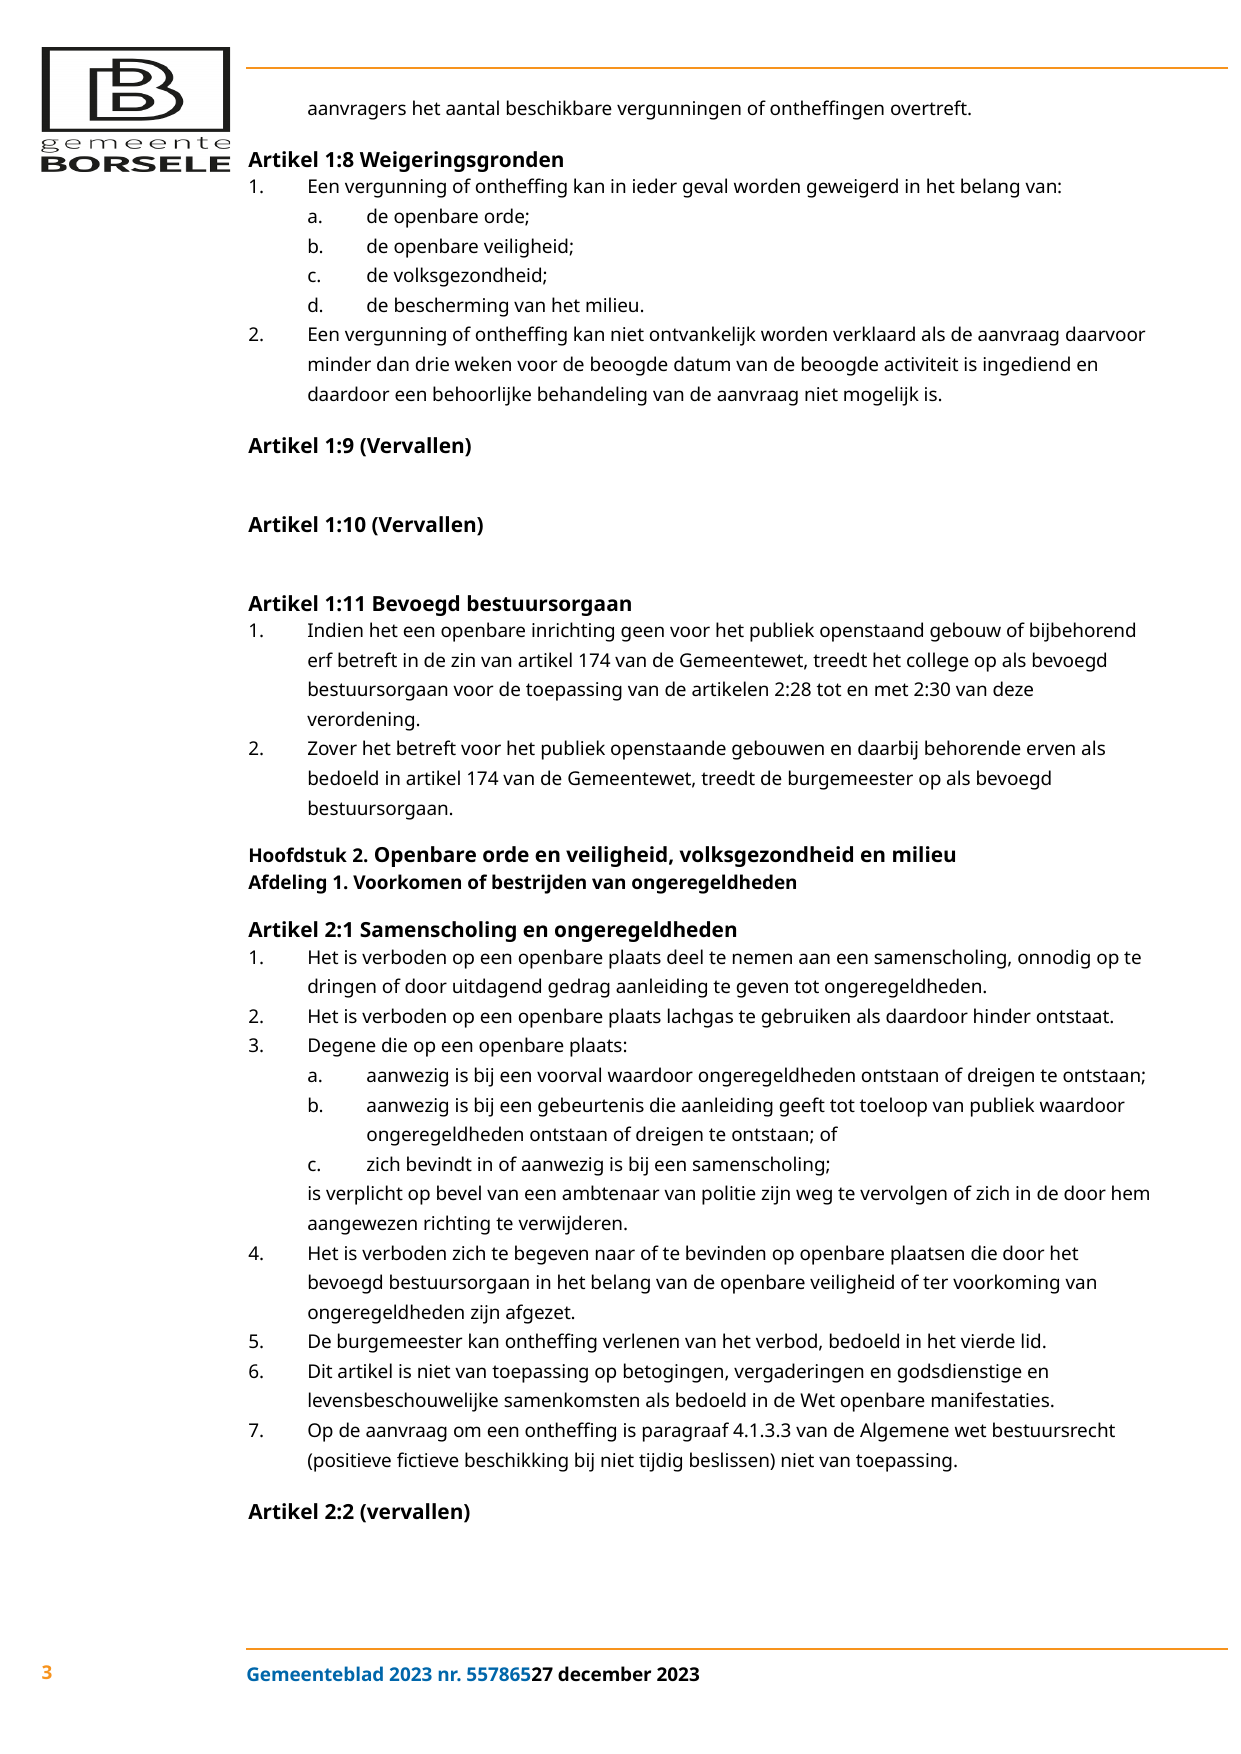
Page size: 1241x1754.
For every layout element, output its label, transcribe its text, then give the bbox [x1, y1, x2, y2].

list Een vergunning of ontheffing kan niet ontvankelijk worden verklaard als de aanvraag daarvoor minder dan drie weken voor de beoogde datum van de beoogde activiteit is ingediend en daardoor een behoorlijke behandeling van de aanvraag niet mogelijk is. [248, 322, 1152, 406]
list de openbare veiligheid; [307, 233, 1152, 258]
list aanwezig is bij een gebeurtenis die aanleiding geeft tot toeloop van publiek waardoor ongeregeldheden ontstaan of dreigen te ontstaan; of [307, 1092, 1152, 1147]
list is verplicht op bevel van een ambtenaar van politie zijn weg te vervolgen of zich in de door hem aangewezen richting te verwijderen. [248, 1181, 1152, 1236]
text Artikel 2:2 (vervallen) [248, 1497, 1152, 1526]
text Artikel 1:9 (Vervallen) [248, 431, 1152, 459]
list Zover het betreft voor het publiek openstaande gebouwen en daarbij behorende erven als bedoeld in artikel 174 van de Gemeentewet, treedt de burgemeester op als bevoegd bestuursorgaan. [248, 736, 1152, 821]
picture [41, 47, 231, 172]
list Dit artikel is niet van toepassing op betogingen, vergaderingen en godsdienstige en levensbeschouwelijke samenkomsten als bedoeld in de Wet openbare manifestaties. [248, 1358, 1152, 1413]
text Artikel 1:10 (Vervallen) [248, 510, 1152, 538]
text Artikel 2:1 Samenscholing en ongeregeldheden [248, 915, 1152, 944]
list Het is verboden op een openbare plaats lachgas te gebruiken als daardoor hinder ontstaat. [248, 1003, 1152, 1029]
list de volksgezondheid; [307, 262, 1152, 288]
list de bescherming van het milieu. [307, 292, 1152, 318]
list Een vergunning of ontheffing kan in ieder geval worden geweigerd in het belang van: [248, 174, 1152, 199]
list de openbare orde; [307, 203, 1152, 229]
text Hoofdstuk 2. Openbare orde en veiligheid, volksgezondheid en milieu [248, 840, 1152, 869]
text Afdeling 1. Voorkomen of bestrijden van ongeregeldheden [248, 869, 1152, 894]
list Degene die op een openbare plaats: [248, 1033, 1152, 1058]
list Op de aanvraag om een ontheffing is paragraaf 4.1.3.3 van de Algemene wet bestuursrecht (positieve fictieve beschikking bij niet tijdig beslissen) niet van toepassing. [248, 1417, 1152, 1472]
list De burgemeester kan ontheffing verlenen van het verbod, bedoeld in het vierde lid. [248, 1328, 1152, 1354]
list aanvragers het aantal beschikbare vergunningen of ontheffingen overtreft. [248, 95, 1152, 121]
list zich bevindt in of aanwezig is bij een samenscholing; [307, 1151, 1152, 1177]
list aanwezig is bij een voorval waardoor ongeregeldheden ontstaan of dreigen te ontstaan; [307, 1062, 1152, 1088]
list Indien het een openbare inrichting geen voor het publiek openstaand gebouw of bijbehorend erf betreft in de zin van artikel 174 van de Gemeentewet, treedt het college op als bevoegd bestuursorgaan voor de toepassing van de artikelen 2:28 tot en met 2:30 van deze verordening. [248, 617, 1152, 732]
list Het is verboden zich te begeven naar of te bevinden op openbare plaatsen die door het bevoegd bestuursorgaan in het belang van de openbare veiligheid of ter voorkoming van ongeregeldheden zijn afgezet. [248, 1240, 1152, 1324]
list Het is verboden op een openbare plaats deel te nemen aan een samenscholing, onnodig op te dringen of door uitdagend gedrag aanleiding te geven tot ongeregeldheden. [248, 944, 1152, 999]
text Artikel 1:11 Bevoegd bestuursorgaan [248, 589, 1152, 617]
text Artikel 1:8 Weigeringsgronden [248, 145, 1152, 174]
